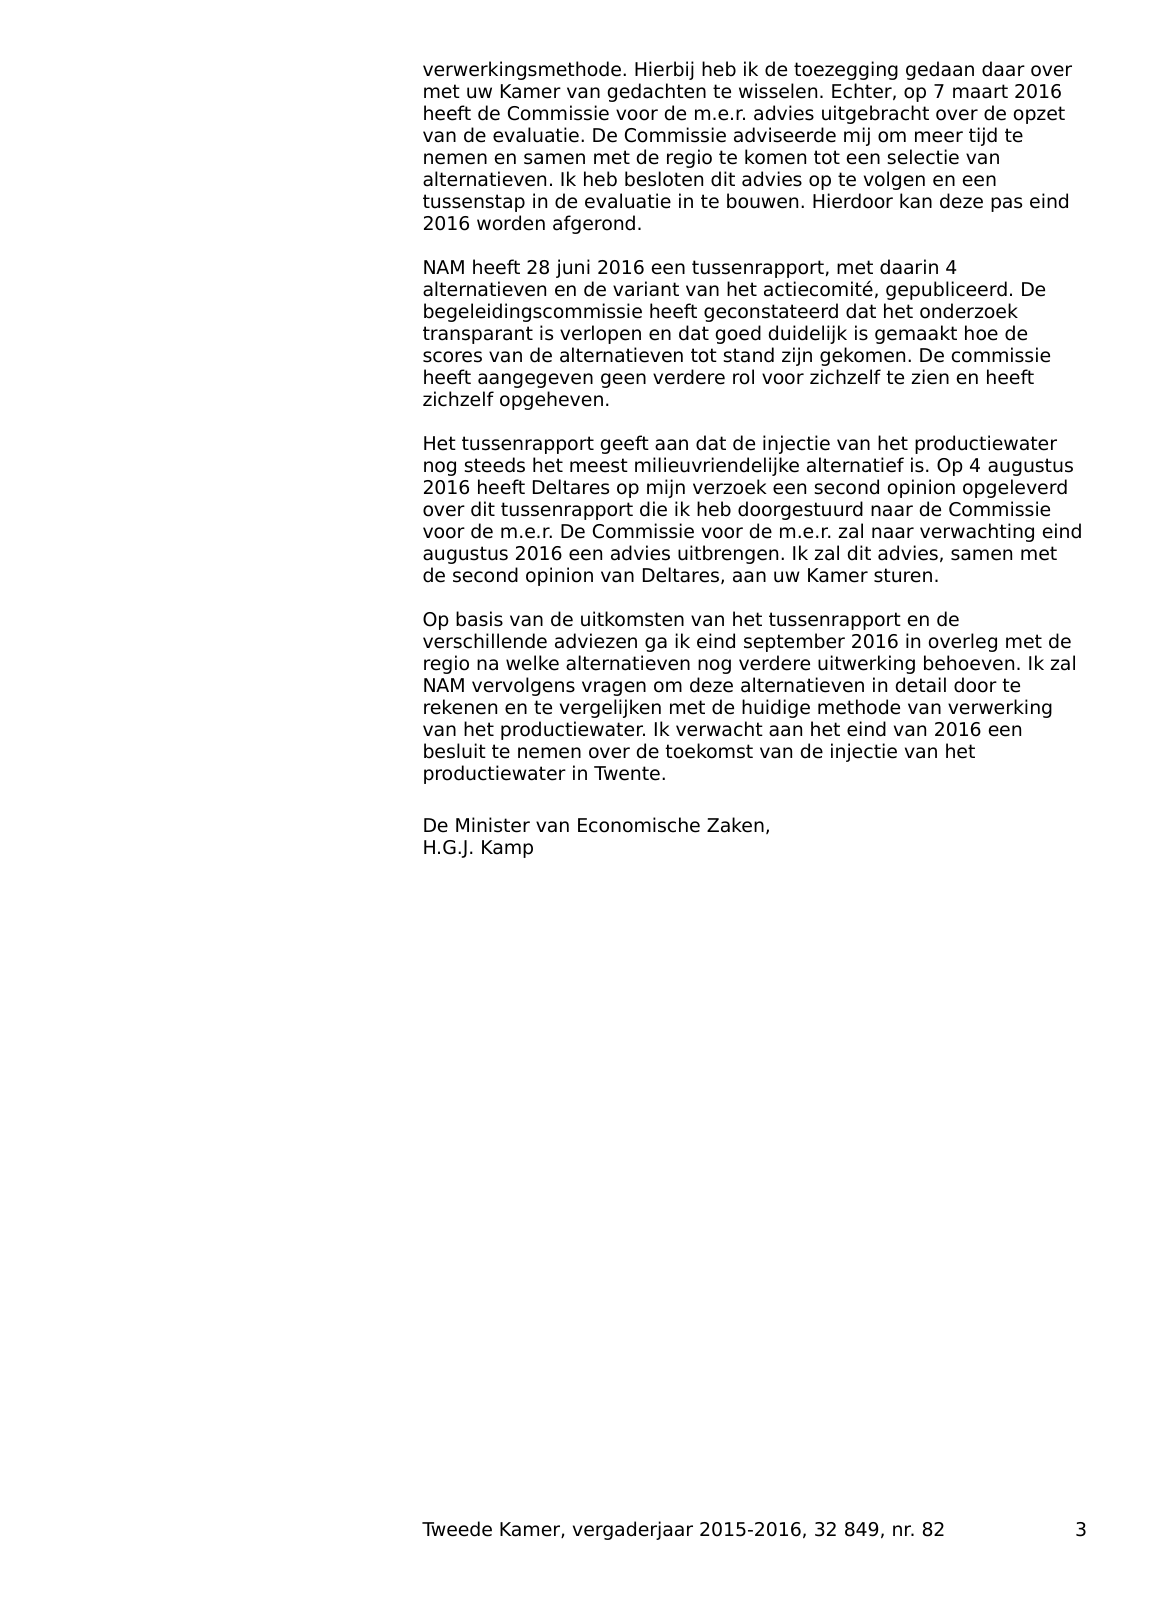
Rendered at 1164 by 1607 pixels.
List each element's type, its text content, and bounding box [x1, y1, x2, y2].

text Het tussenrapport geeft aan dat de injectie van het productiewater nog steeds het meest milieuvriendelijke alternatief is. Op 4 augustus 2016 heeft Deltares op mijn verzoek een second opinion opgeleverd over dit tussenrapport die ik heb doorgestuurd naar de Commissie voor de m.e.r. De Commissie voor de m.e.r. zal naar verwachting eind augustus 2016 een advies uitbrengen. Ik zal dit advies, samen met de second opinion van Deltares, aan uw Kamer sturen. [422, 433, 1087, 587]
text Op basis van de uitkomsten van het tussenrapport en de verschillende adviezen ga ik eind september 2016 in overleg met de regio na welke alternatieven nog verdere uitwerking behoeven. Ik zal NAM vervolgens vragen om deze alternatieven in detail door te rekenen en te vergelijken met de huidige methode van verwerking van het productiewater. Ik verwacht aan het eind van 2016 een besluit te nemen over de toekomst van de injectie van het productiewater in Twente. [422, 609, 1087, 785]
text De Minister van Economische Zaken, H.G.J. Kamp [422, 815, 1087, 859]
text verwerkingsmethode. Hierbij heb ik de toezegging gedaan daar over met uw Kamer van gedachten te wisselen. Echter, op 7 maart 2016 heeft de Commissie voor de m.e.r. advies uitgebracht over de opzet van de evaluatie. De Commissie adviseerde mij om meer tijd te nemen en samen met de regio te komen tot een selectie van alternatieven. Ik heb besloten dit advies op te volgen en een tussenstap in de evaluatie in te bouwen. Hierdoor kan deze pas eind 2016 worden afgerond. [422, 59, 1087, 235]
text NAM heeft 28 juni 2016 een tussenrapport, met daarin 4 alternatieven en de variant van het actiecomité, gepubliceerd. De begeleidingscommissie heeft geconstateerd dat het onderzoek transparant is verlopen en dat goed duidelijk is gemaakt hoe de scores van de alternatieven tot stand zijn gekomen. De commissie heeft aangegeven geen verdere rol voor zichzelf te zien en heeft zichzelf opgeheven. [422, 257, 1087, 411]
